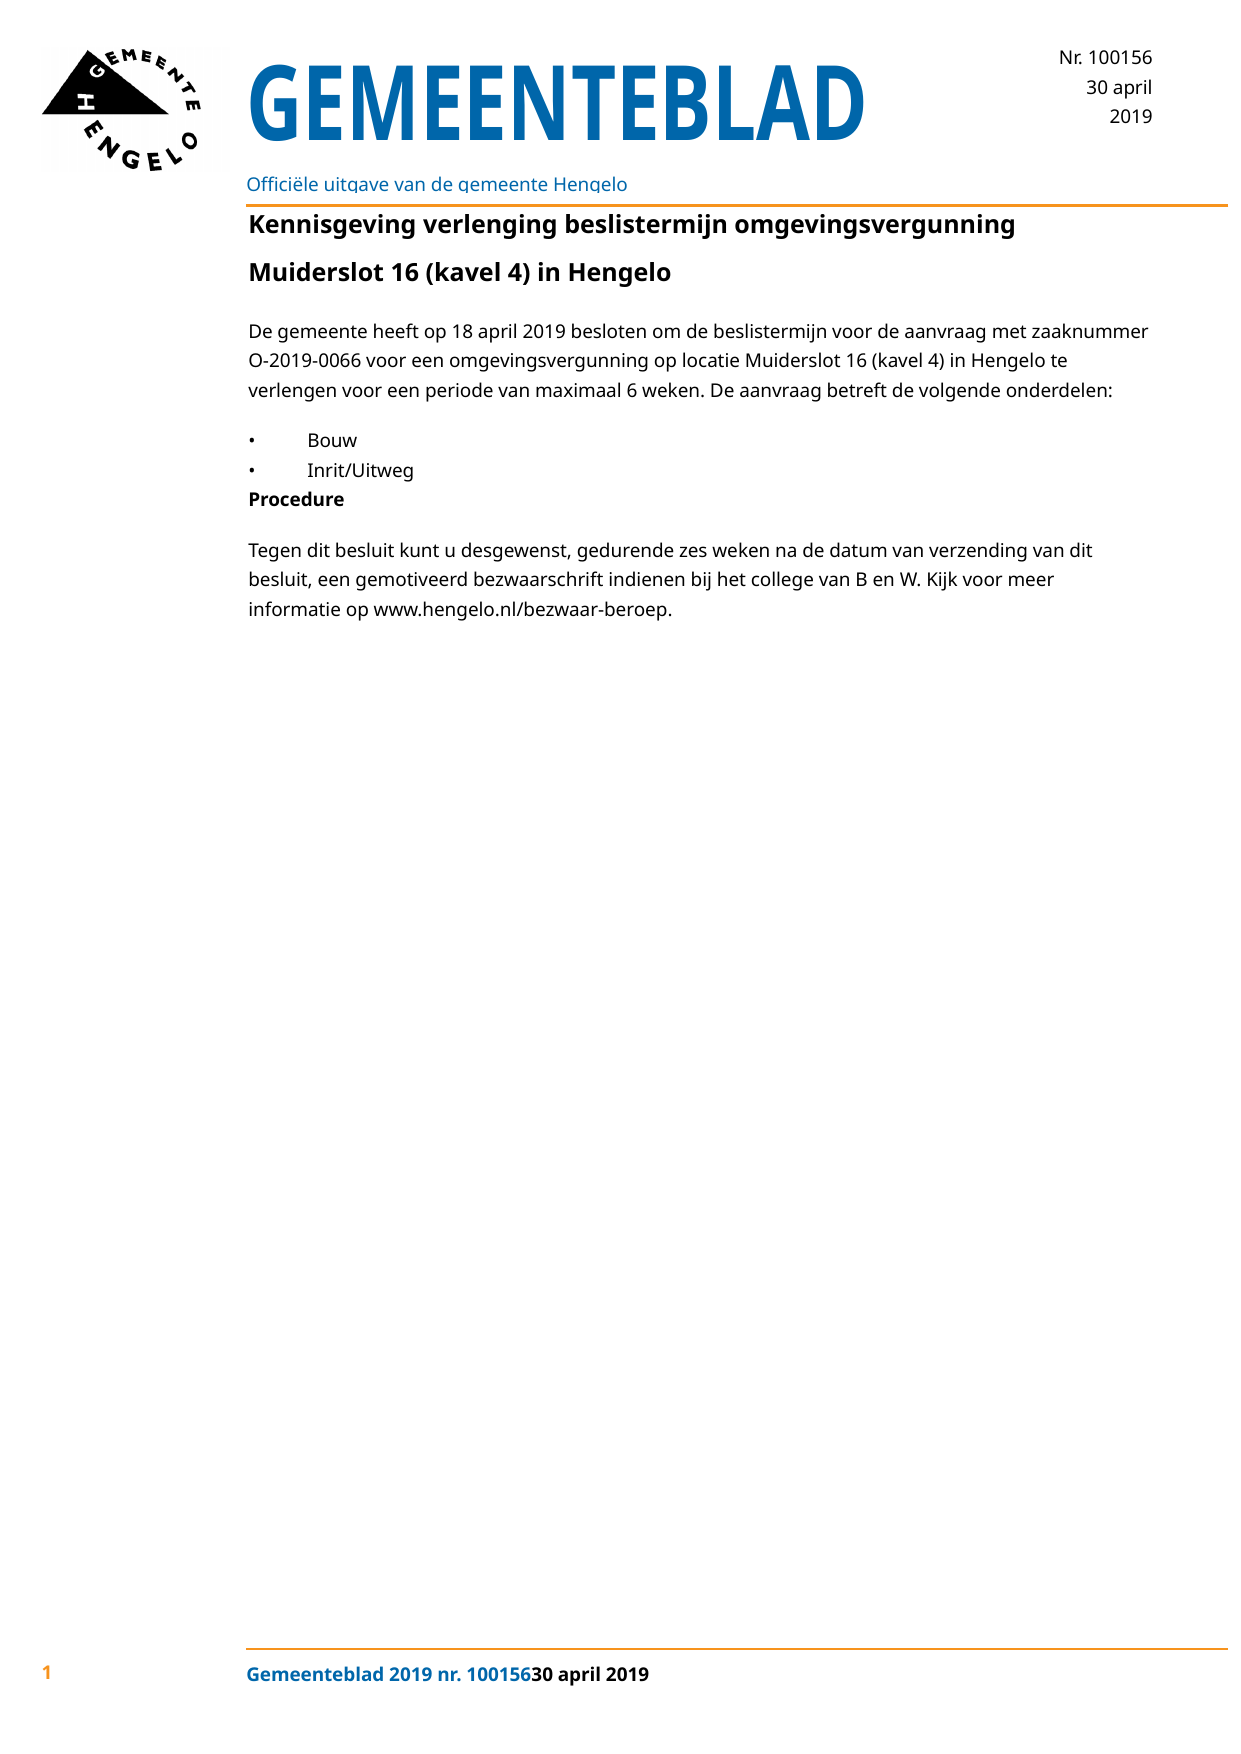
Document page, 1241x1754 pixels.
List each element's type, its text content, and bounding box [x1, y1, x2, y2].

text De gemeente heeft op 18 april 2019 besloten om de beslistermijn voor de aanvraag met zaaknummer O-2019-0066 voor een omgevingsvergunning op locatie Muiderslot 16 (kavel 4) in Hengelo te verlengen voor een periode van maximaal 6 weken. De aanvraag betreft de volgende onderdelen: [248, 318, 1152, 403]
list Inrit/Uitweg [248, 457, 1152, 483]
picture [41, 47, 231, 172]
list Bouw [248, 427, 1152, 453]
text Kennisgeving verlenging beslistermijn omgevingsvergunning Muiderslot 16 (kavel 4) in Hengelo [248, 207, 1152, 288]
text Tegen dit besluit kunt u desgewenst, gedurende zes weken na de datum van verzending van dit besluit, een gemotiveerd bezwaarschrift indienen bij het college van B en W. Kijk voor meer informatie op www.hengelo.nl/bezwaar-beroep. [248, 537, 1152, 622]
text Procedure [248, 487, 1152, 512]
